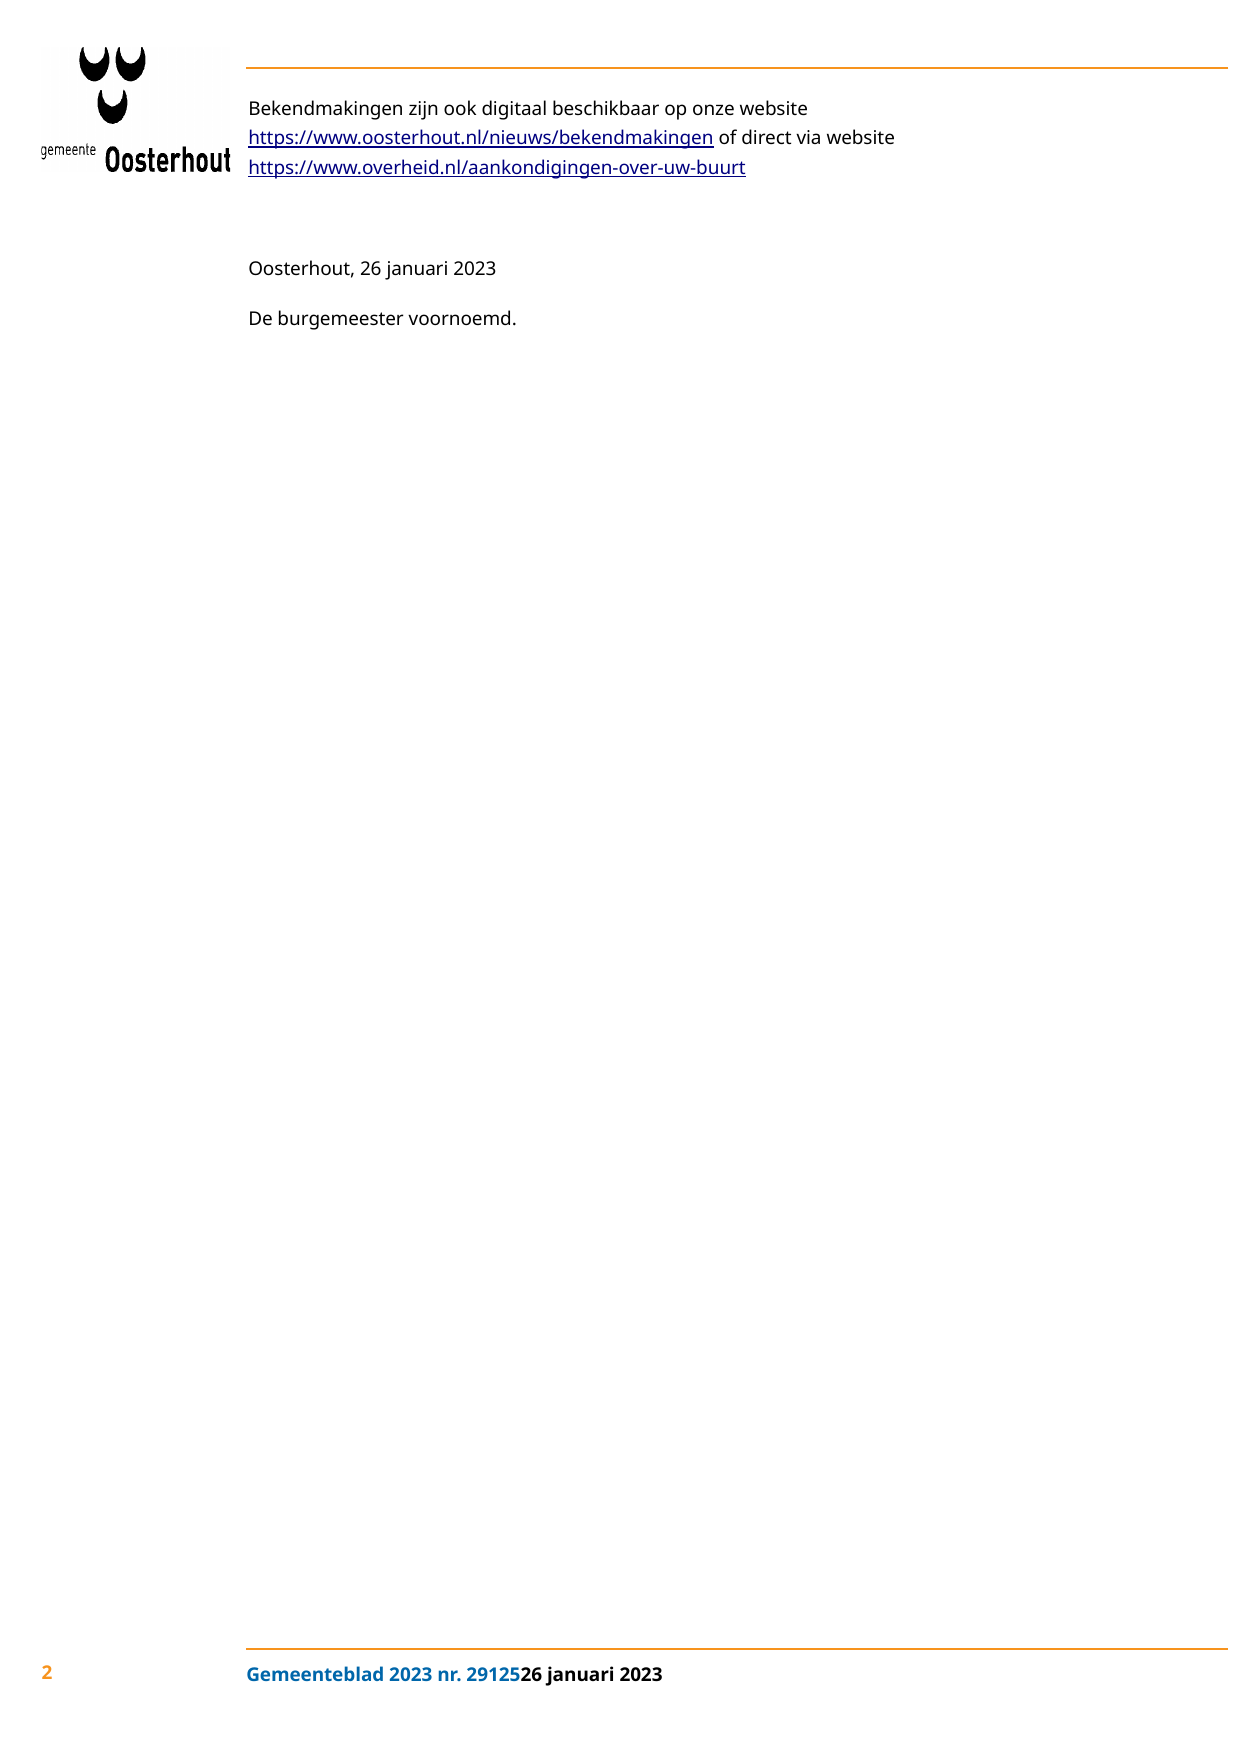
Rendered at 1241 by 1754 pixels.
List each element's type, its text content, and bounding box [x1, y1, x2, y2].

text Bekendmakingen zijn ook digitaal beschikbaar op onze website https://www.oosterhout.nl/nieuws/bekendmakingen of direct via website https://www.overheid.nl/aankondigingen-over-uw-buurt [248, 95, 1152, 180]
text Oosterhout, 26 januari 2023 [248, 255, 1152, 281]
text De burgemeester voornoemd. [248, 305, 1152, 331]
picture [41, 47, 231, 172]
